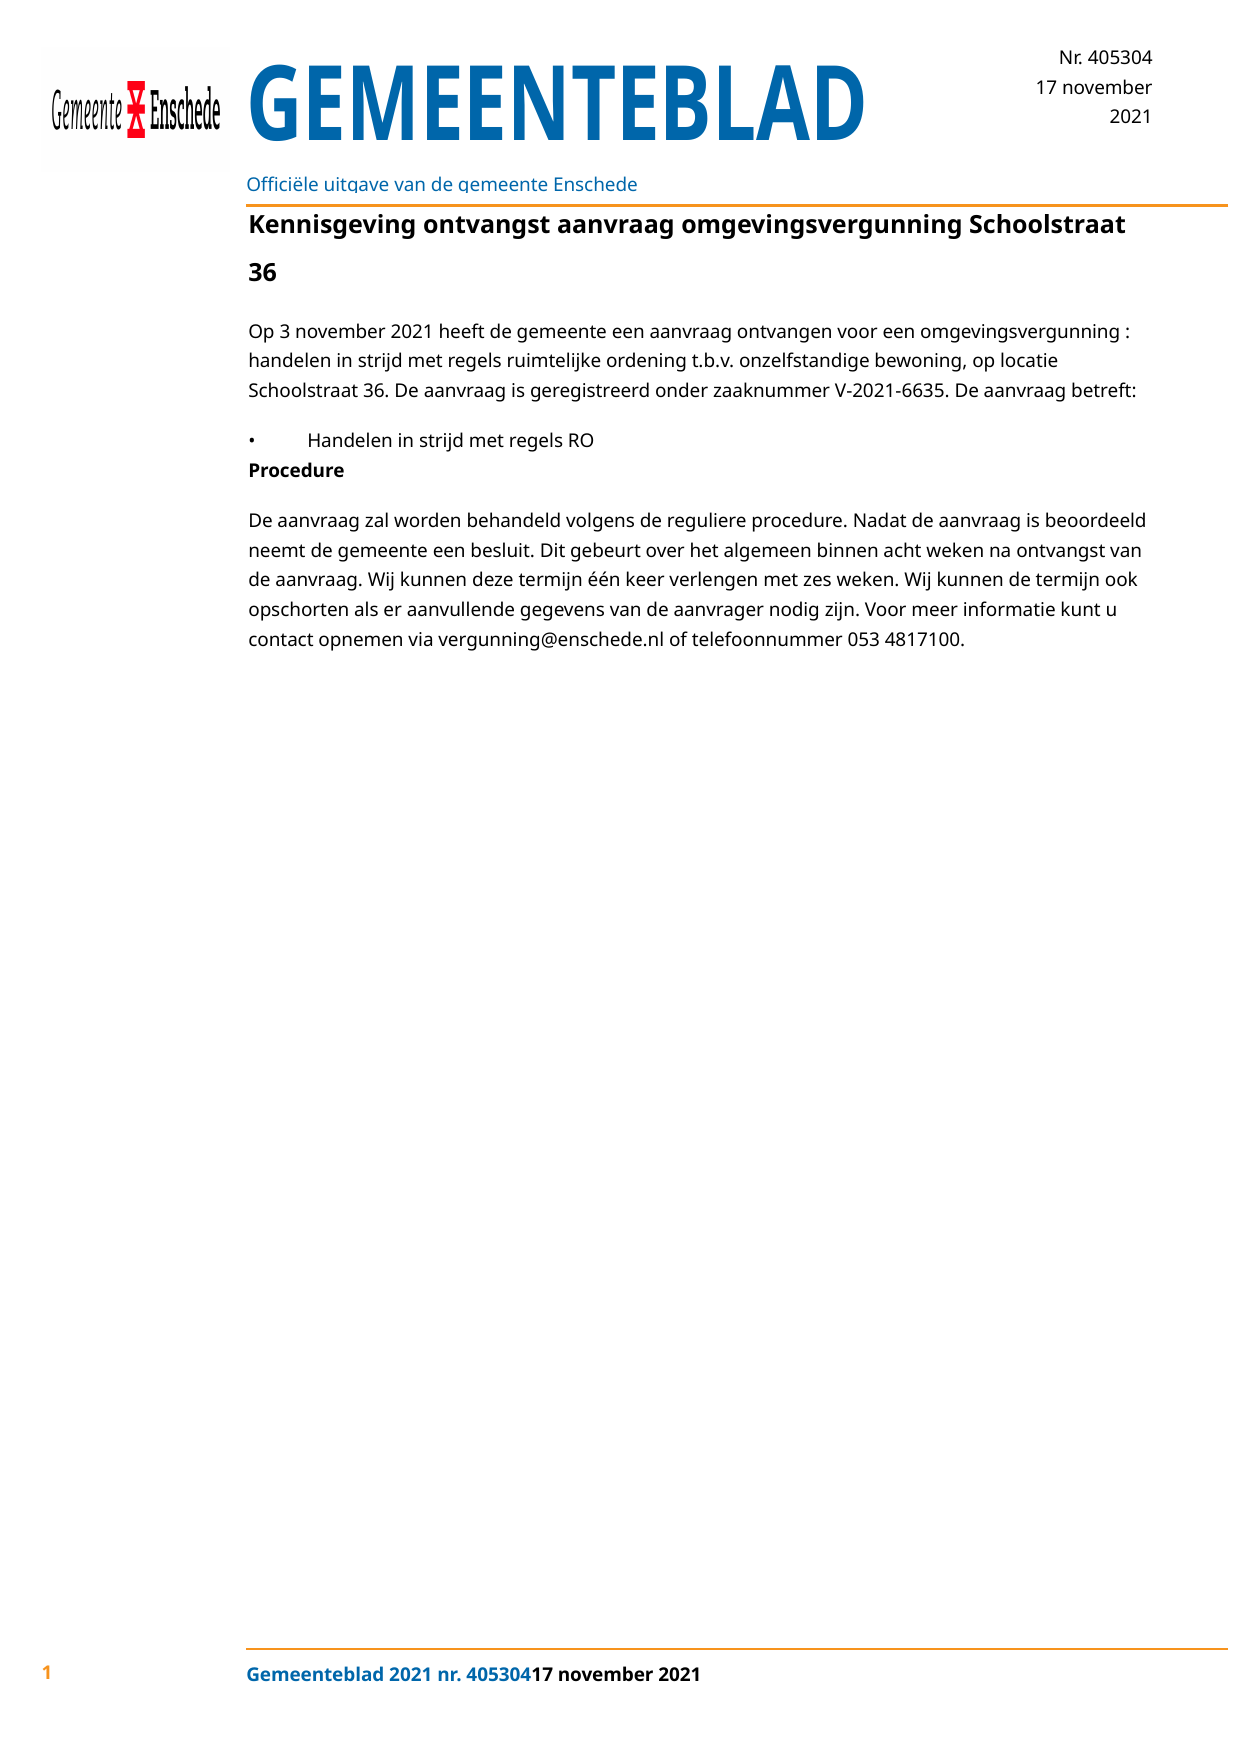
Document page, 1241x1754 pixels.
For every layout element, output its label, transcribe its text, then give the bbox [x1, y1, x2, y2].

text De aanvraag zal worden behandeld volgens de reguliere procedure. Nadat de aanvraag is beoordeeld neemt de gemeente een besluit. Dit gebeurt over het algemeen binnen acht weken na ontvangst van de aanvraag. Wij kunnen deze termijn één keer verlengen met zes weken. Wij kunnen de termijn ook opschorten als er aanvullende gegevens van de aanvrager nodig zijn. Voor meer informatie kunt u contact opnemen via vergunning@enschede.nl of telefoonnummer 053 4817100. [248, 507, 1152, 652]
text Kennisgeving ontvangst aanvraag omgevingsvergunning Schoolstraat 36 [248, 207, 1152, 288]
list Handelen in strijd met regels RO [248, 427, 1152, 453]
picture [41, 47, 231, 172]
text Procedure [248, 457, 1152, 483]
text Op 3 november 2021 heeft de gemeente een aanvraag ontvangen voor een omgevingsvergunning : handelen in strijd met regels ruimtelijke ordening t.b.v. onzelfstandige bewoning, op locatie Schoolstraat 36. De aanvraag is geregistreerd onder zaaknummer V-2021-6635. De aanvraag betreft: [248, 318, 1152, 403]
